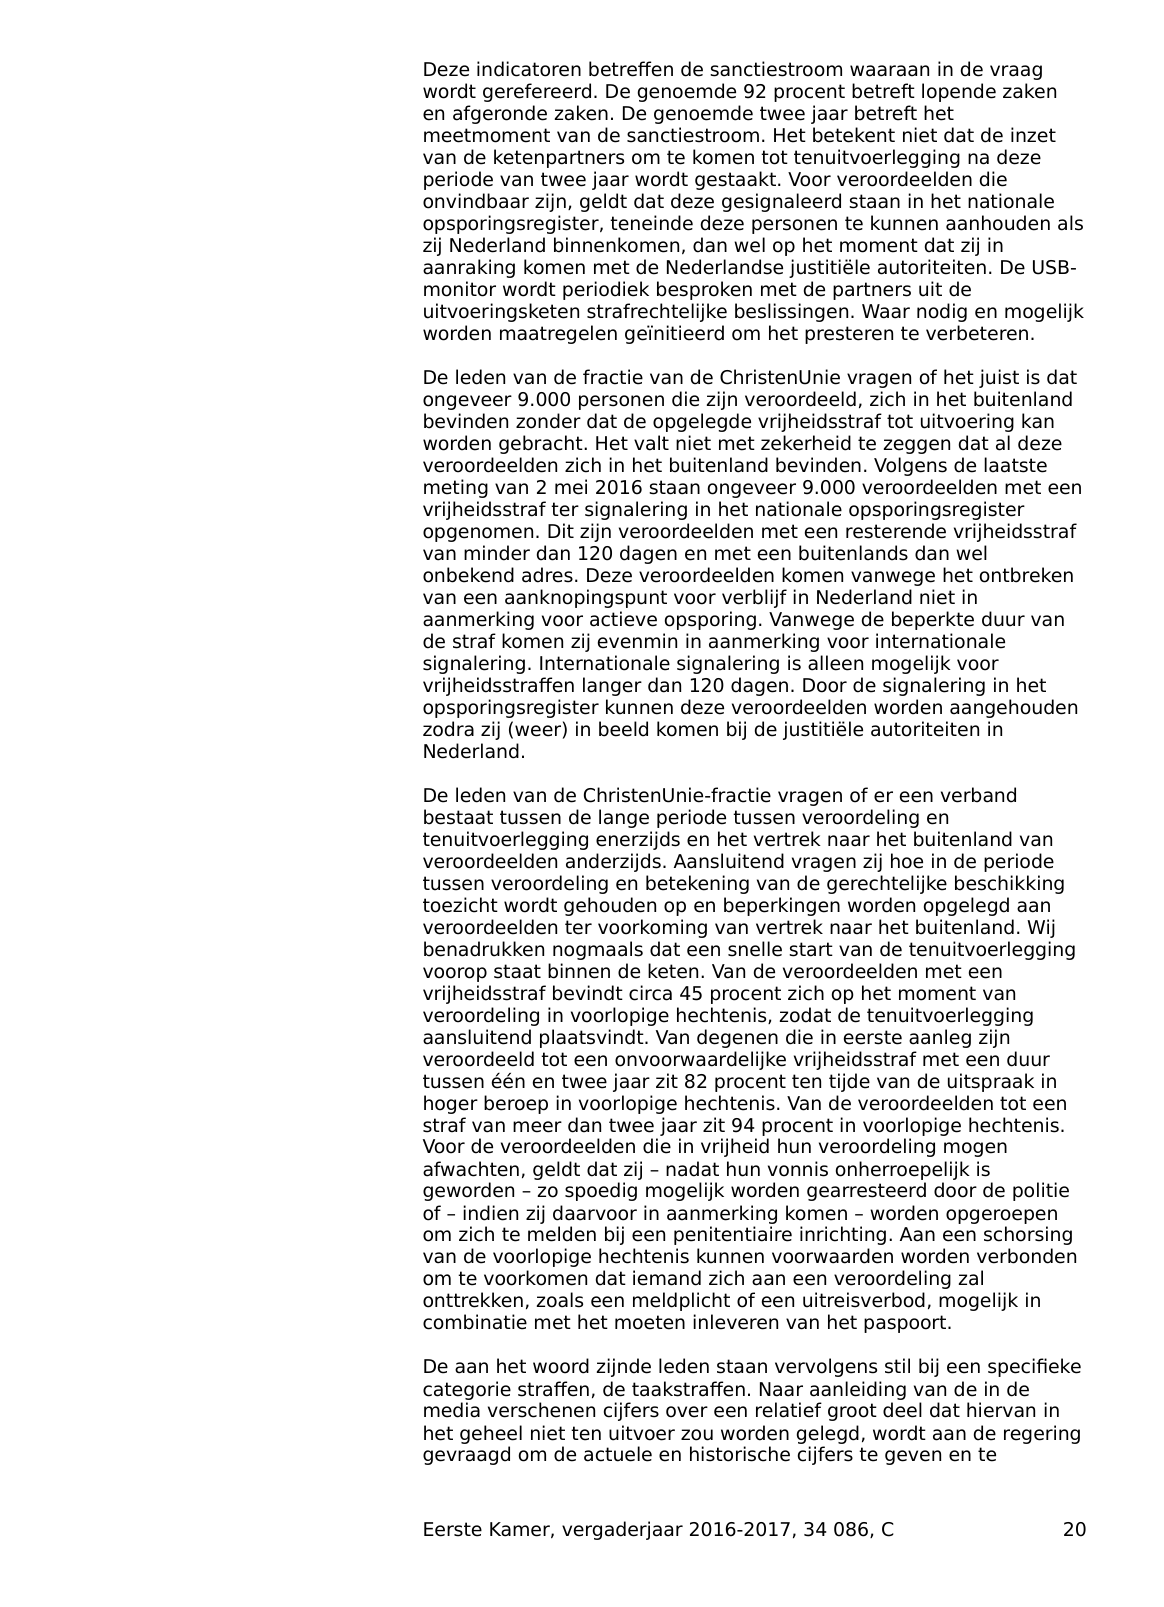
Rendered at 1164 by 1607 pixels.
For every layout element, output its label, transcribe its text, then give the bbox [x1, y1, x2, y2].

text De aan het woord zijnde leden staan vervolgens stil bij een specifieke categorie straffen, de taakstraffen. Naar aanleiding van de in de media verschenen cijfers over een relatief groot deel dat hiervan in het geheel niet ten uitvoer zou worden gelegd, wordt aan de regering gevraagd om de actuele en historische cijfers te geven en te [422, 1356, 1087, 1466]
text De leden van de ChristenUnie-fractie vragen of er een verband bestaat tussen de lange periode tussen veroordeling en tenuitvoerlegging enerzijds en het vertrek naar het buitenland van veroordeelden anderzijds. Aansluitend vragen zij hoe in de periode tussen veroordeling en betekening van de gerechtelijke beschikking toezicht wordt gehouden op en beperkingen worden opgelegd aan veroordeelden ter voorkoming van vertrek naar het buitenland. Wij benadrukken nogmaals dat een snelle start van de tenuitvoerlegging voorop staat binnen de keten. Van de veroordeelden met een vrijheidsstraf bevindt circa 45 procent zich op het moment van veroordeling in voorlopige hechtenis, zodat de tenuitvoerlegging aansluitend plaatsvindt. Van degenen die in eerste aanleg zijn veroordeeld tot een onvoorwaardelijke vrijheidsstraf met een duur tussen één en twee jaar zit 82 procent ten tijde van de uitspraak in hoger beroep in voorlopige hechtenis. Van de veroordeelden tot een straf van meer dan twee jaar zit 94 procent in voorlopige hechtenis. Voor de veroordeelden die in vrijheid hun veroordeling mogen afwachten, geldt dat zij – nadat hun vonnis onherroepelijk is geworden – zo spoedig mogelijk worden gearresteerd door de politie of – indien zij daarvoor in aanmerking komen – worden opgeroepen om zich te melden bij een penitentiaire inrichting. Aan een schorsing van de voorlopige hechtenis kunnen voorwaarden worden verbonden om te voorkomen dat iemand zich aan een veroordeling zal onttrekken, zoals een meldplicht of een uitreisverbod, mogelijk in combinatie met het moeten inleveren van het paspoort. [422, 785, 1087, 1334]
text Deze indicatoren betreffen de sanctiestroom waaraan in de vraag wordt gerefereerd. De genoemde 92 procent betreft lopende zaken en afgeronde zaken. De genoemde twee jaar betreft het meetmoment van de sanctiestroom. Het betekent niet dat de inzet van de ketenpartners om te komen tot tenuitvoerlegging na deze periode van twee jaar wordt gestaakt. Voor veroordeelden die onvindbaar zijn, geldt dat deze gesignaleerd staan in het nationale opsporingsregister, teneinde deze personen te kunnen aanhouden als zij Nederland binnenkomen, dan wel op het moment dat zij in aanraking komen met de Nederlandse justitiële autoriteiten. De USB-monitor wordt periodiek besproken met de partners uit de uitvoeringsketen strafrechtelijke beslissingen. Waar nodig en mogelijk worden maatregelen geïnitieerd om het presteren te verbeteren. [422, 59, 1087, 345]
text De leden van de fractie van de ChristenUnie vragen of het juist is dat ongeveer 9.000 personen die zijn veroordeeld, zich in het buitenland bevinden zonder dat de opgelegde vrijheidsstraf tot uitvoering kan worden gebracht. Het valt niet met zekerheid te zeggen dat al deze veroordeelden zich in het buitenland bevinden. Volgens de laatste meting van 2 mei 2016 staan ongeveer 9.000 veroordeelden met een vrijheidsstraf ter signalering in het nationale opsporingsregister opgenomen. Dit zijn veroordeelden met een resterende vrijheidsstraf van minder dan 120 dagen en met een buitenlands dan wel onbekend adres. Deze veroordeelden komen vanwege het ontbreken van een aanknopingspunt voor verblijf in Nederland niet in aanmerking voor actieve opsporing. Vanwege de beperkte duur van de straf komen zij evenmin in aanmerking voor internationale signalering. Internationale signalering is alleen mogelijk voor vrijheidsstraffen langer dan 120 dagen. Door de signalering in het opsporingsregister kunnen deze veroordeelden worden aangehouden zodra zij (weer) in beeld komen bij de justitiële autoriteiten in Nederland. [422, 367, 1087, 763]
